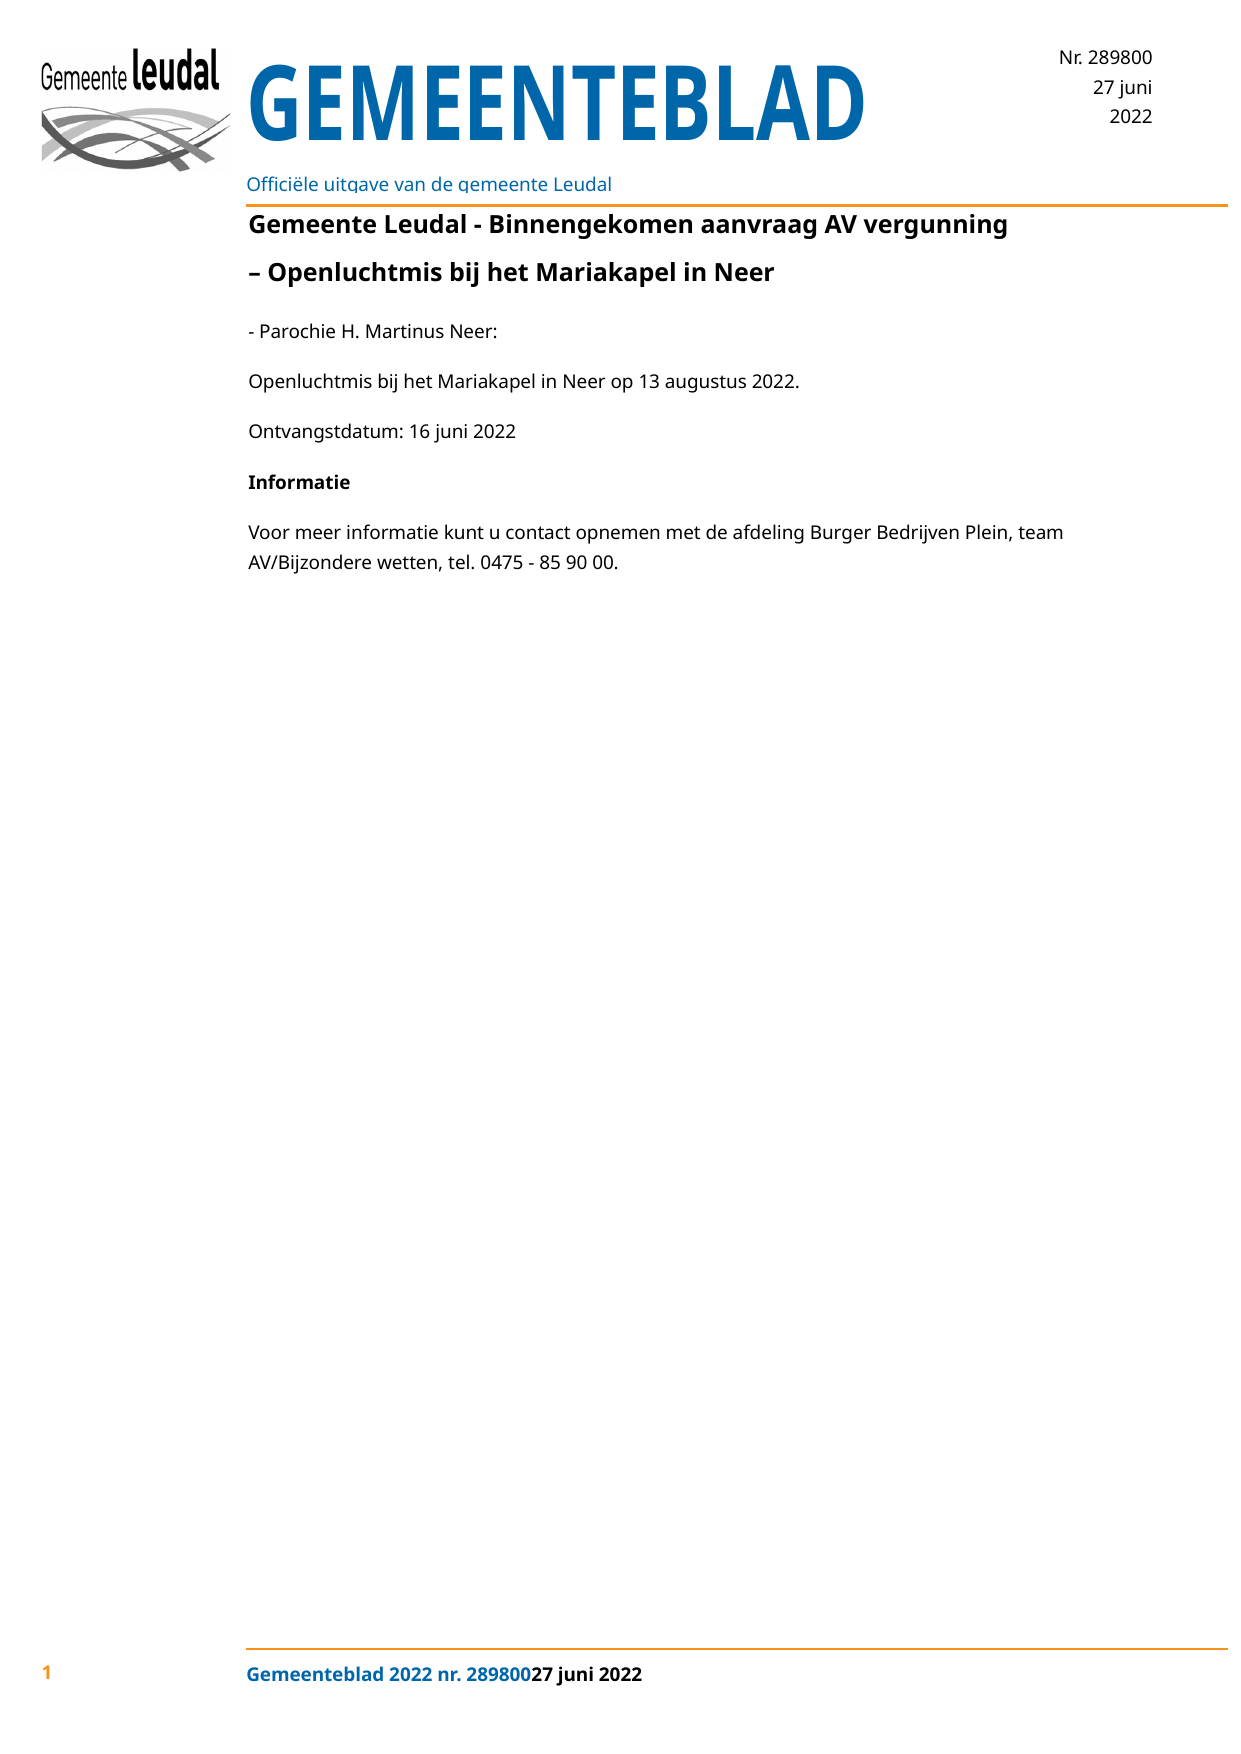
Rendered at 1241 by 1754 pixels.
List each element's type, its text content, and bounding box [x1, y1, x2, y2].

text Openluchtmis bij het Mariakapel in Neer op 13 augustus 2022. [248, 368, 1152, 394]
text Gemeente Leudal - Binnengekomen aanvraag AV vergunning – Openluchtmis bij het Mariakapel in Neer [248, 207, 1152, 288]
text Informatie [248, 469, 1152, 495]
text Voor meer informatie kunt u contact opnemen met de afdeling Burger Bedrijven Plein, team AV/Bijzondere wetten, tel. 0475 - 85 90 00. [248, 519, 1152, 575]
text - Parochie H. Martinus Neer: [248, 318, 1152, 344]
text Ontvangstdatum: 16 juni 2022 [248, 419, 1152, 444]
picture [41, 47, 231, 172]
